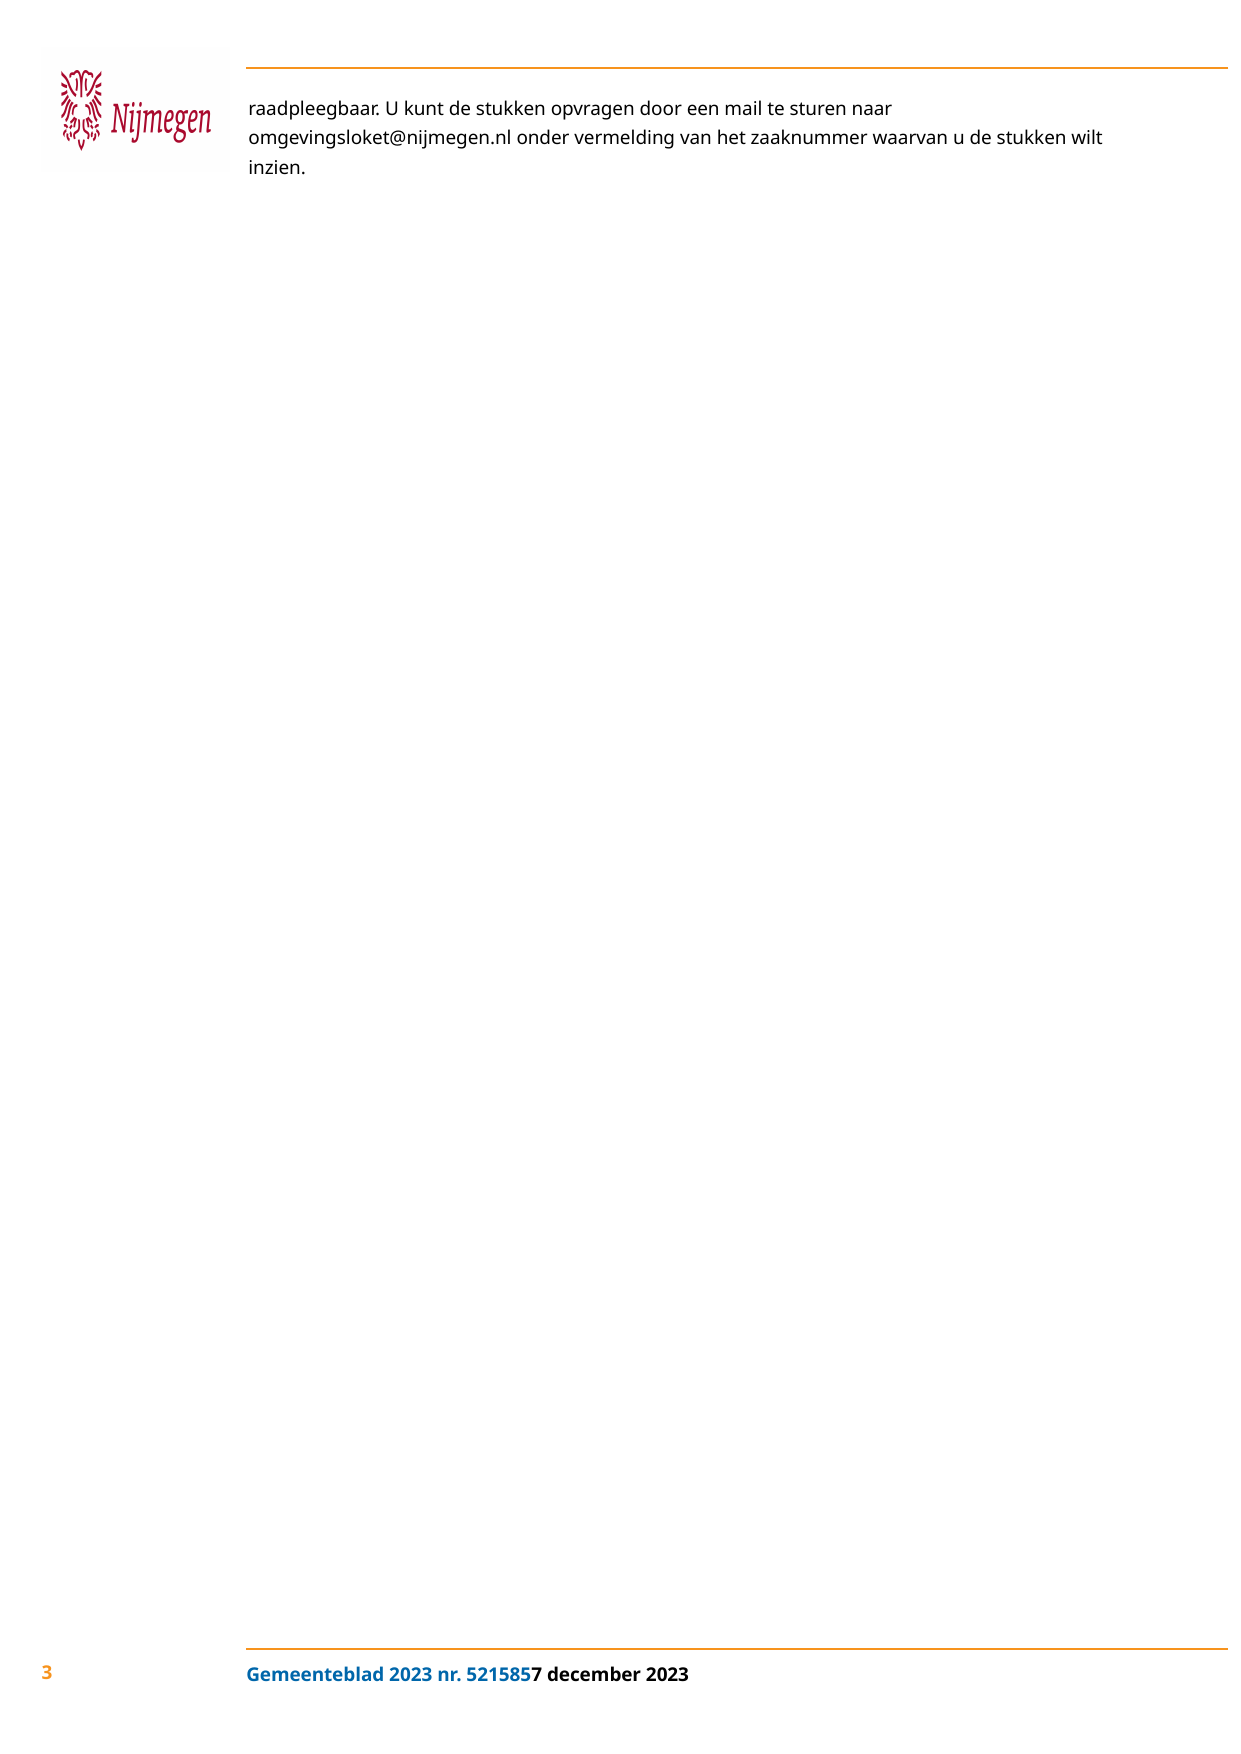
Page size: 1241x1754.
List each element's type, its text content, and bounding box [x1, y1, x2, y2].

picture [41, 47, 231, 172]
text raadpleegbaar. U kunt de stukken opvragen door een mail te sturen naar omgevingsloket@nijmegen.nl onder vermelding van het zaaknummer waarvan u de stukken wilt inzien. [248, 95, 1152, 180]
